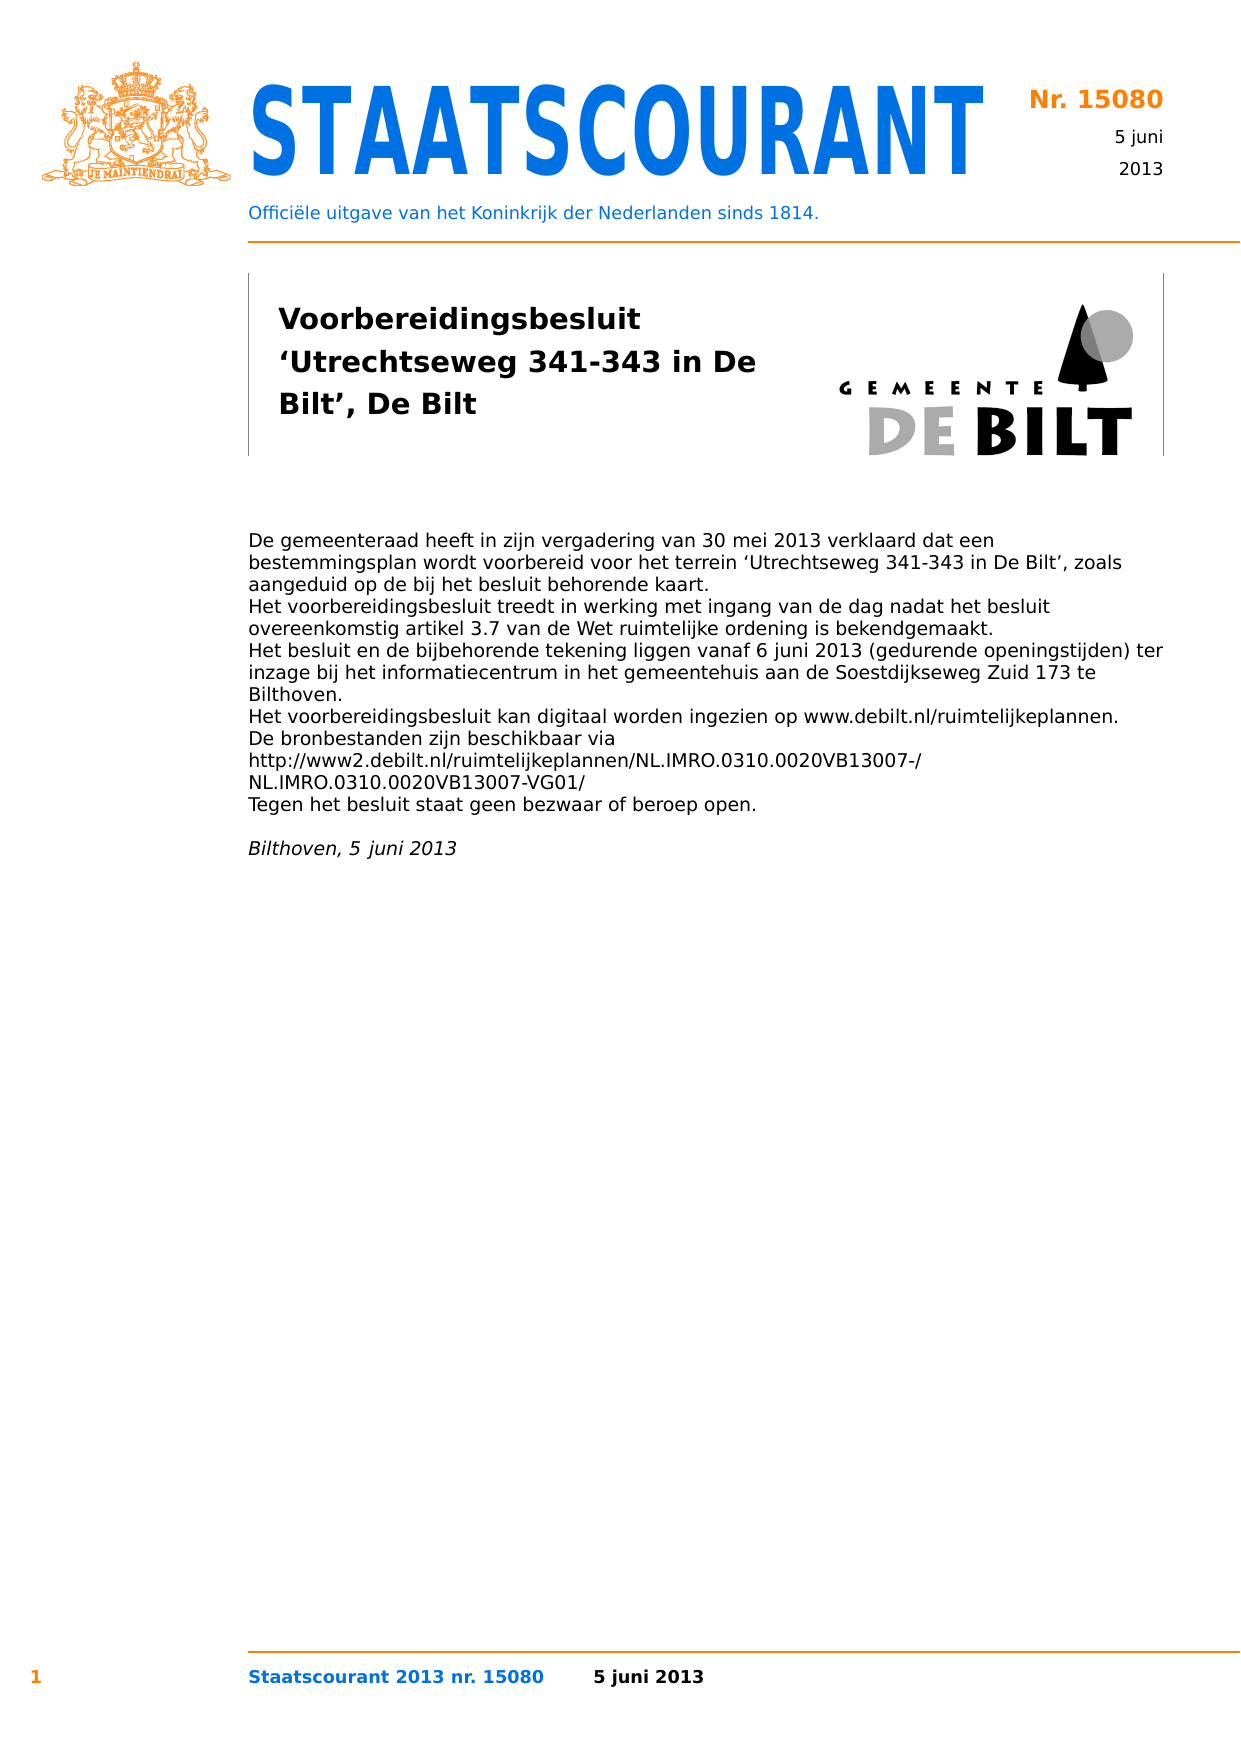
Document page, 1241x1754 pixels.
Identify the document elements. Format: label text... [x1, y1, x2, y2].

text Het besluit en de bijbehorende tekening liggen vanaf 6 juni 2013 (gedurende openingstijden) ter inzage bij het informatiecentrum in het gemeentehuis aan de Soestdijkseweg Zuid 173 te Bilthoven. [248, 640, 1163, 706]
text De gemeenteraad heeft in zijn vergadering van 30 mei 2013 verklaard dat een bestemmingsplan wordt voorbereid voor het terrein ‘Utrechtseweg 341-343 in De Bilt’, zoals aangeduid op de bij het besluit behorende kaart. [248, 530, 1163, 596]
text De bronbestanden zijn beschikbaar via http://www2.debilt.nl/ruimtelijkeplannen/NL.IMRO.0310.0020VB13007-/NL.IMRO.0310.0020VB13007-VG01/ [248, 728, 1163, 794]
table_cell Officiële uitgave van het Koninkrijk der Nederlanden sinds 1814. [248, 203, 1240, 241]
text Het voorbereidingsbesluit treedt in werking met ingang van de dag nadat het besluit overeenkomstig artikel 3.7 van de Wet ruimtelijke ordening is bekendgemaakt. [248, 596, 1163, 640]
table_header STAATSCOURANT [248, 62, 998, 203]
table_cell 2013 [998, 153, 1240, 203]
table_header [25, 62, 248, 241]
text Het voorbereidingsbesluit kan digitaal worden ingezien op www.debilt.nl/ruimtelijkeplannen. [248, 706, 1163, 728]
picture [838, 302, 1134, 456]
text Tegen het besluit staat geen bezwaar of beroep open. [248, 794, 1163, 816]
subtitle Voorbereidingsbesluit ‘Utrechtseweg 341-343 in De Bilt’, De Bilt [249, 273, 1163, 456]
picture [41, 62, 231, 186]
table_header Nr. 15080 [998, 62, 1240, 121]
table_cell 5 juni [998, 121, 1240, 153]
text Bilthoven, 5 juni 2013 [248, 838, 1163, 860]
